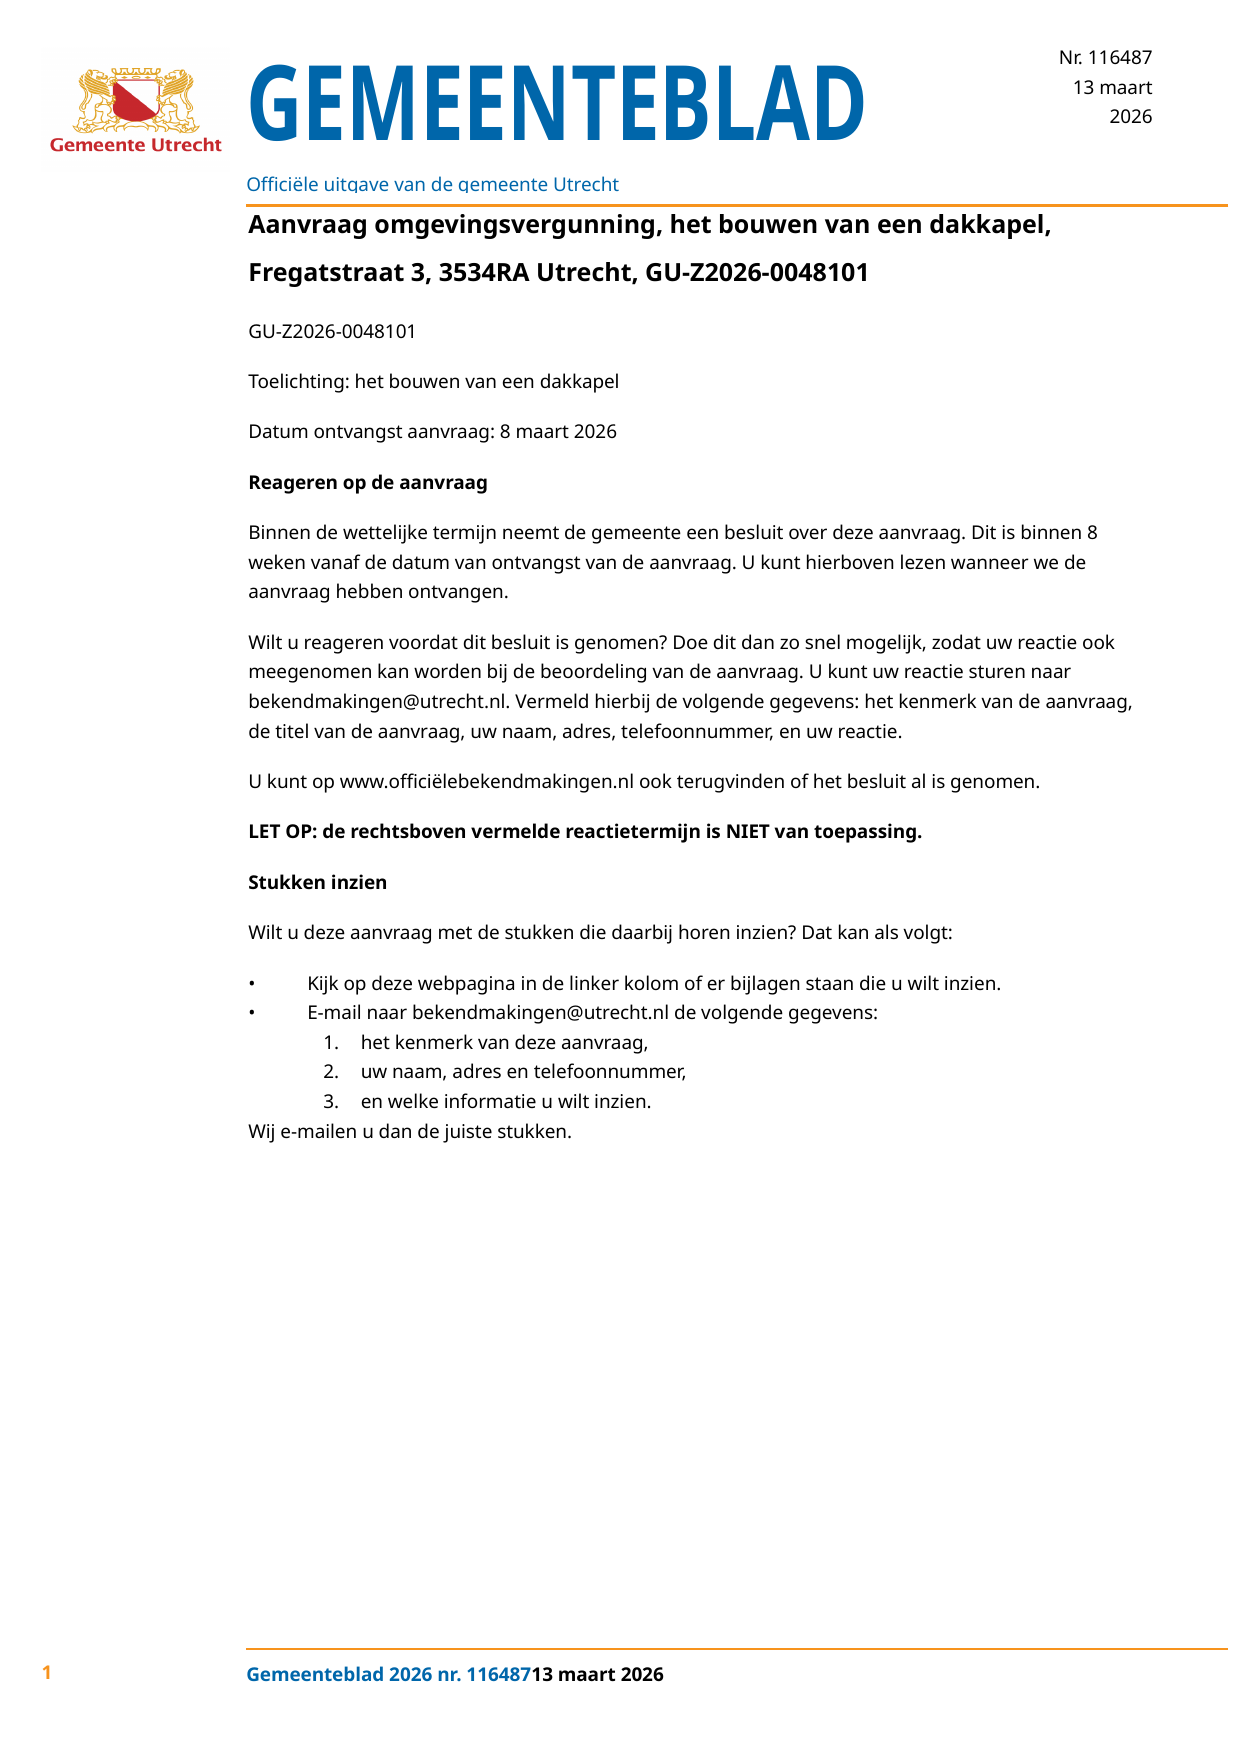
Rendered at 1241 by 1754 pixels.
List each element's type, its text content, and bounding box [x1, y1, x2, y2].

text Aanvraag omgevingsvergunning, het bouwen van een dakkapel, Fregatstraat 3, 3534RA Utrecht, GU-Z2026-0048101 [248, 207, 1152, 288]
list Kijk op deze webpagina in de linker kolom of er bijlagen staan die u wilt inzien. [248, 970, 1152, 996]
text Toelichting: het bouwen van een dakkapel [248, 368, 1152, 394]
picture [41, 47, 231, 172]
text Stukken inzien [248, 869, 1152, 895]
text GU-Z2026-0048101 [248, 318, 1152, 344]
text Wilt u deze aanvraag met de stukken die daarbij horen inzien? Dat kan als volgt: [248, 919, 1152, 945]
list en welke informatie u wilt inzien. [323, 1088, 1152, 1114]
text Datum ontvangst aanvraag: 8 maart 2026 [248, 419, 1152, 444]
text U kunt op www.officiëlebekendmakingen.nl ook terugvinden of het besluit al is genomen. [248, 768, 1152, 794]
text LET OP: de rechtsboven vermelde reactietermijn is NIET van toepassing. [248, 819, 1152, 844]
text Binnen de wettelijke termijn neemt de gemeente een besluit over deze aanvraag. Dit is binnen 8 weken vanaf de datum van ontvangst van de aanvraag. U kunt hierboven lezen wanneer we de aanvraag hebben ontvangen. [248, 519, 1152, 604]
list het kenmerk van deze aanvraag, [323, 1029, 1152, 1055]
text Wij e-mailen u dan de juiste stukken. [248, 1118, 1152, 1144]
text Wilt u reageren voordat dit besluit is genomen? Doe dit dan zo snel mogelijk, zodat uw reactie ook meegenomen kan worden bij de beoordeling van de aanvraag. U kunt uw reactie sturen naar bekendmakingen@utrecht.nl. Vermeld hierbij de volgende gegevens: het kenmerk van de aanvraag, de titel van de aanvraag, uw naam, adres, telefoonnummer, en uw reactie. [248, 629, 1152, 744]
text Reageren op de aanvraag [248, 469, 1152, 495]
list uw naam, adres en telefoonnummer, [323, 1059, 1152, 1084]
list E-mail naar bekendmakingen@utrecht.nl de volgende gegevens: [248, 999, 1152, 1025]
